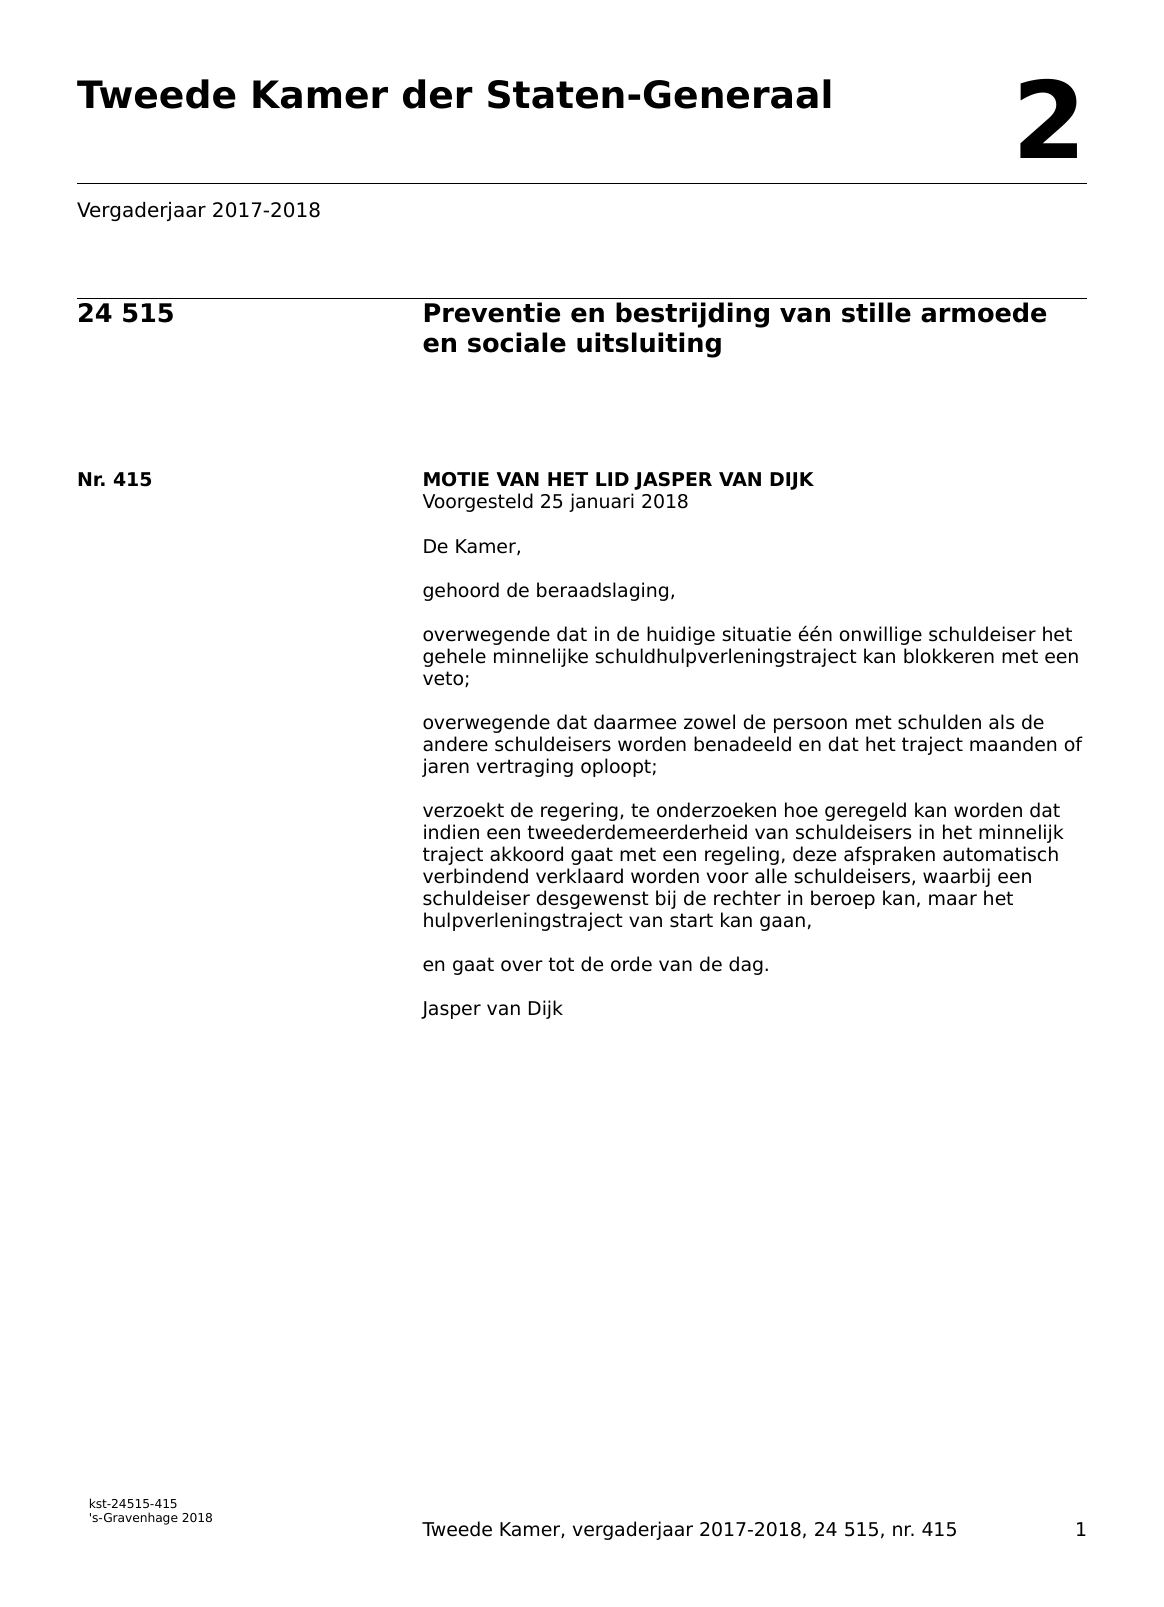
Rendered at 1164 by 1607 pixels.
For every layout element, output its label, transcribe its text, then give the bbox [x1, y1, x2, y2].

table_header 2 [886, 59, 1087, 183]
subtitle Nr. 415 MOTIE VAN HET LID JASPER VAN DIJK [77, 469, 1087, 491]
text kst-24515-415 [88, 1497, 323, 1511]
text De Kamer, [422, 536, 1087, 557]
text gehoord de beraadslaging, [422, 580, 1087, 602]
text overwegende dat daarmee zowel de persoon met schulden als de andere schuldeisers worden benadeeld en dat het traject maanden of jaren vertraging oploopt; [422, 712, 1087, 778]
table_header Tweede Kamer der Staten-Generaal [77, 59, 886, 183]
text en gaat over tot de orde van de dag. [422, 954, 1087, 976]
subtitle 24 515 Preventie en bestrijding van stille armoede en sociale uitsluiting [77, 299, 1087, 358]
text Jasper van Dijk [422, 998, 1087, 1020]
text 's-Gravenhage 2018 [88, 1511, 323, 1525]
table_cell Vergaderjaar 2017-2018 [77, 184, 1087, 298]
text verzoekt de regering, te onderzoeken hoe geregeld kan worden dat indien een tweederdemeerderheid van schuldeisers in het minnelijk traject akkoord gaat met een regeling, deze afspraken automatisch verbindend verklaard worden voor alle schuldeisers, waarbij een schuldeiser desgewenst bij de rechter in beroep kan, maar het hulpverleningstraject van start kan gaan, [422, 800, 1087, 932]
text overwegende dat in de huidige situatie één onwillige schuldeiser het gehele minnelijke schuldhulpverleningstraject kan blokkeren met een veto; [422, 624, 1087, 690]
text Voorgesteld 25 januari 2018 [422, 491, 1087, 513]
